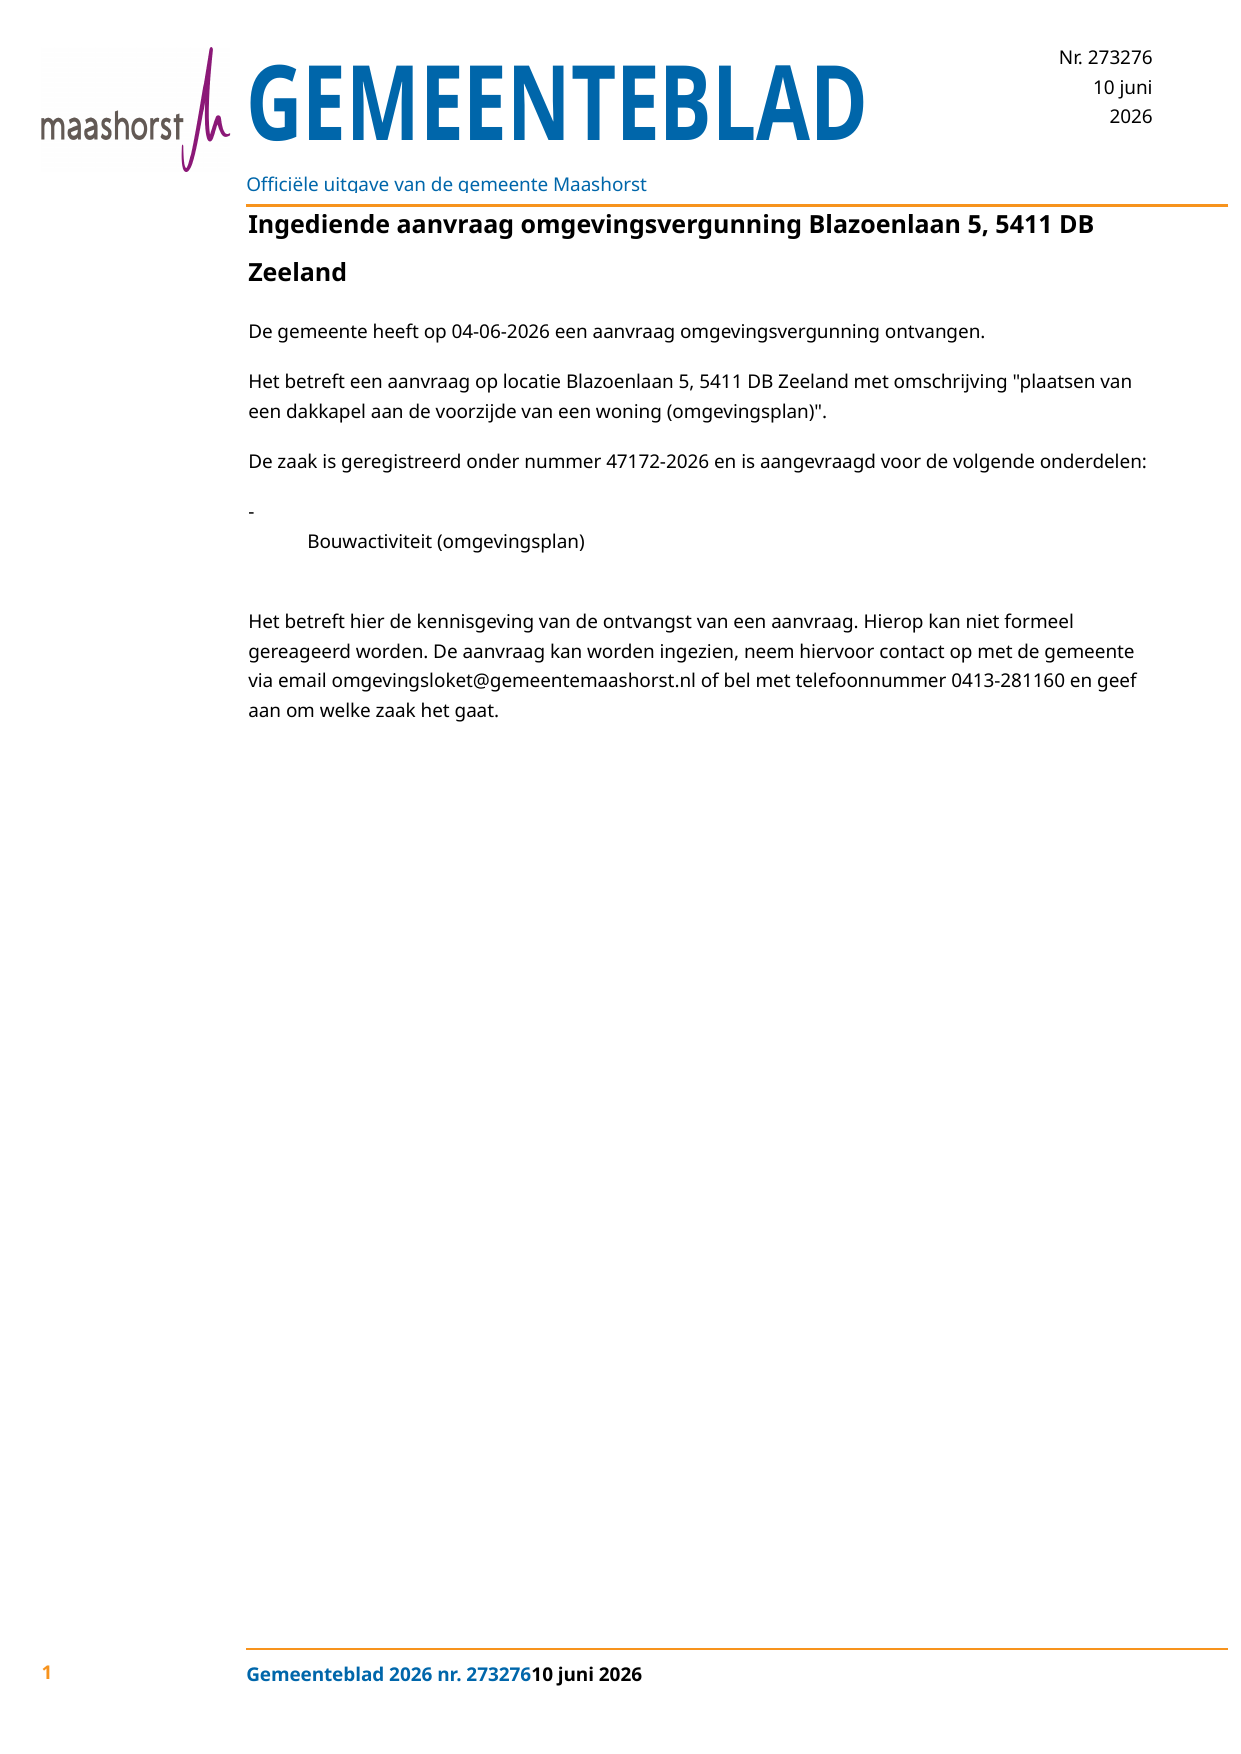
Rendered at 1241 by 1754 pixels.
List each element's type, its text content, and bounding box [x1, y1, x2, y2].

picture [41, 47, 231, 172]
text Het betreft hier de kennisgeving van de ontvangst van een aanvraag. Hierop kan niet formeel gereageerd worden. De aanvraag kan worden ingezien, neem hiervoor contact op met de gemeente via email omgevingsloket@gemeentemaashorst.nl of bel met telefoonnummer 0413-281160 en geef aan om welke zaak het gaat. [248, 608, 1152, 723]
text Ingediende aanvraag omgevingsvergunning Blazoenlaan 5, 5411 DB Zeeland [248, 207, 1152, 288]
list Bouwactiviteit (omgevingsplan) [248, 528, 1152, 554]
text De zaak is geregistreerd onder nummer 47172-2026 en is aangevraagd voor de volgende onderdelen: [248, 448, 1152, 474]
text De gemeente heeft op 04-06-2026 een aanvraag omgevingsvergunning ontvangen. [248, 318, 1152, 344]
text Het betreft een aanvraag op locatie Blazoenlaan 5, 5411 DB Zeeland met omschrijving "plaatsen van een dakkapel aan de voorzijde van een woning (omgevingsplan)". [248, 368, 1152, 424]
